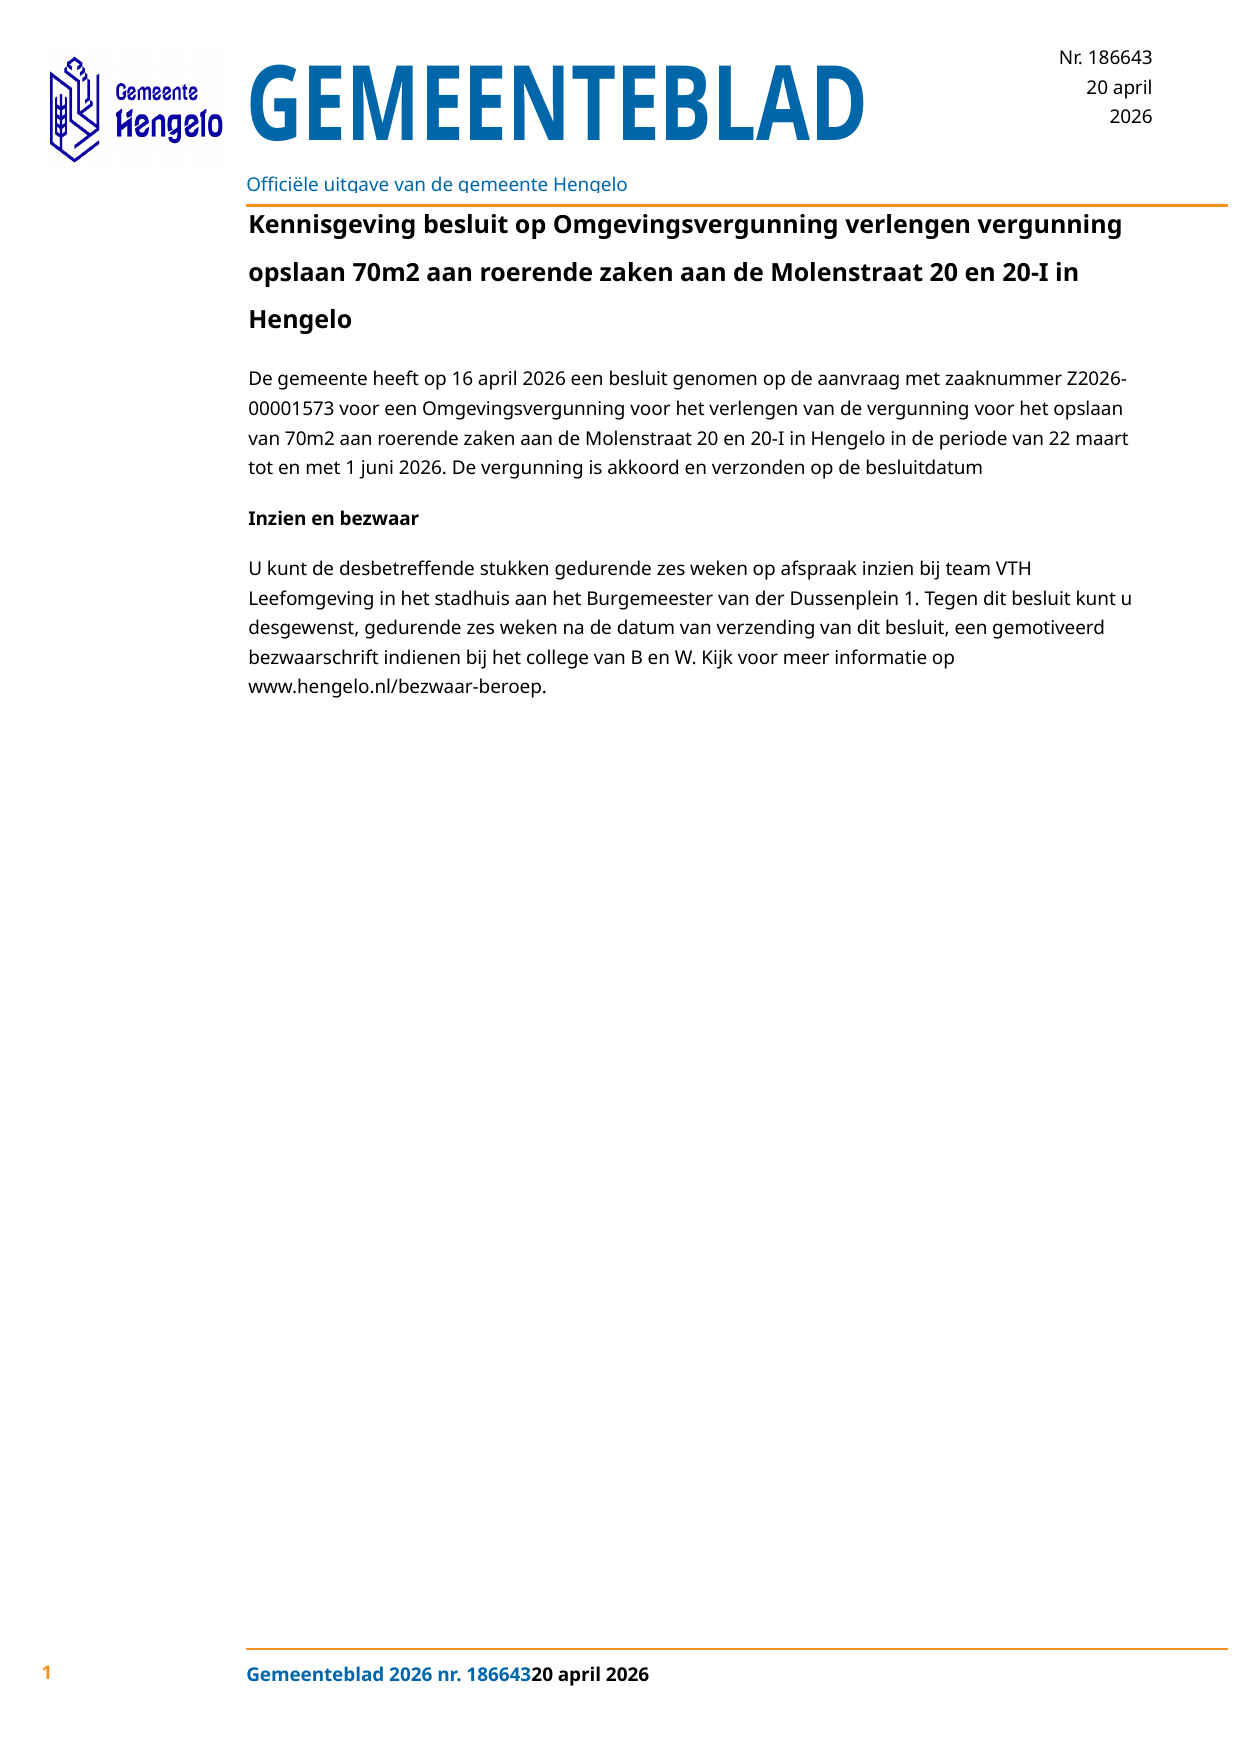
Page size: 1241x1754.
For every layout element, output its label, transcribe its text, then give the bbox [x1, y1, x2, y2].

picture [41, 47, 231, 172]
text Inzien en bezwaar [248, 505, 1152, 530]
text De gemeente heeft op 16 april 2026 een besluit genomen op de aanvraag met zaaknummer Z2026-00001573 voor een Omgevingsvergunning voor het verlengen van de vergunning voor het opslaan van 70m2 aan roerende zaken aan de Molenstraat 20 en 20-I in Hengelo in de periode van 22 maart tot en met 1 juni 2026. De vergunning is akkoord en verzonden op de besluitdatum [248, 366, 1152, 480]
text Kennisgeving besluit op Omgevingsvergunning verlengen vergunning opslaan 70m2 aan roerende zaken aan de Molenstraat 20 en 20-I in Hengelo [248, 207, 1152, 336]
text U kunt de desbetreffende stukken gedurende zes weken op afspraak inzien bij team VTH Leefomgeving in het stadhuis aan het Burgemeester van der Dussenplein 1. Tegen dit besluit kunt u desgewenst, gedurende zes weken na de datum van verzending van dit besluit, een gemotiveerd bezwaarschrift indienen bij het college van B en W. Kijk voor meer informatie op www.hengelo.nl/bezwaar-beroep. [248, 555, 1152, 699]
